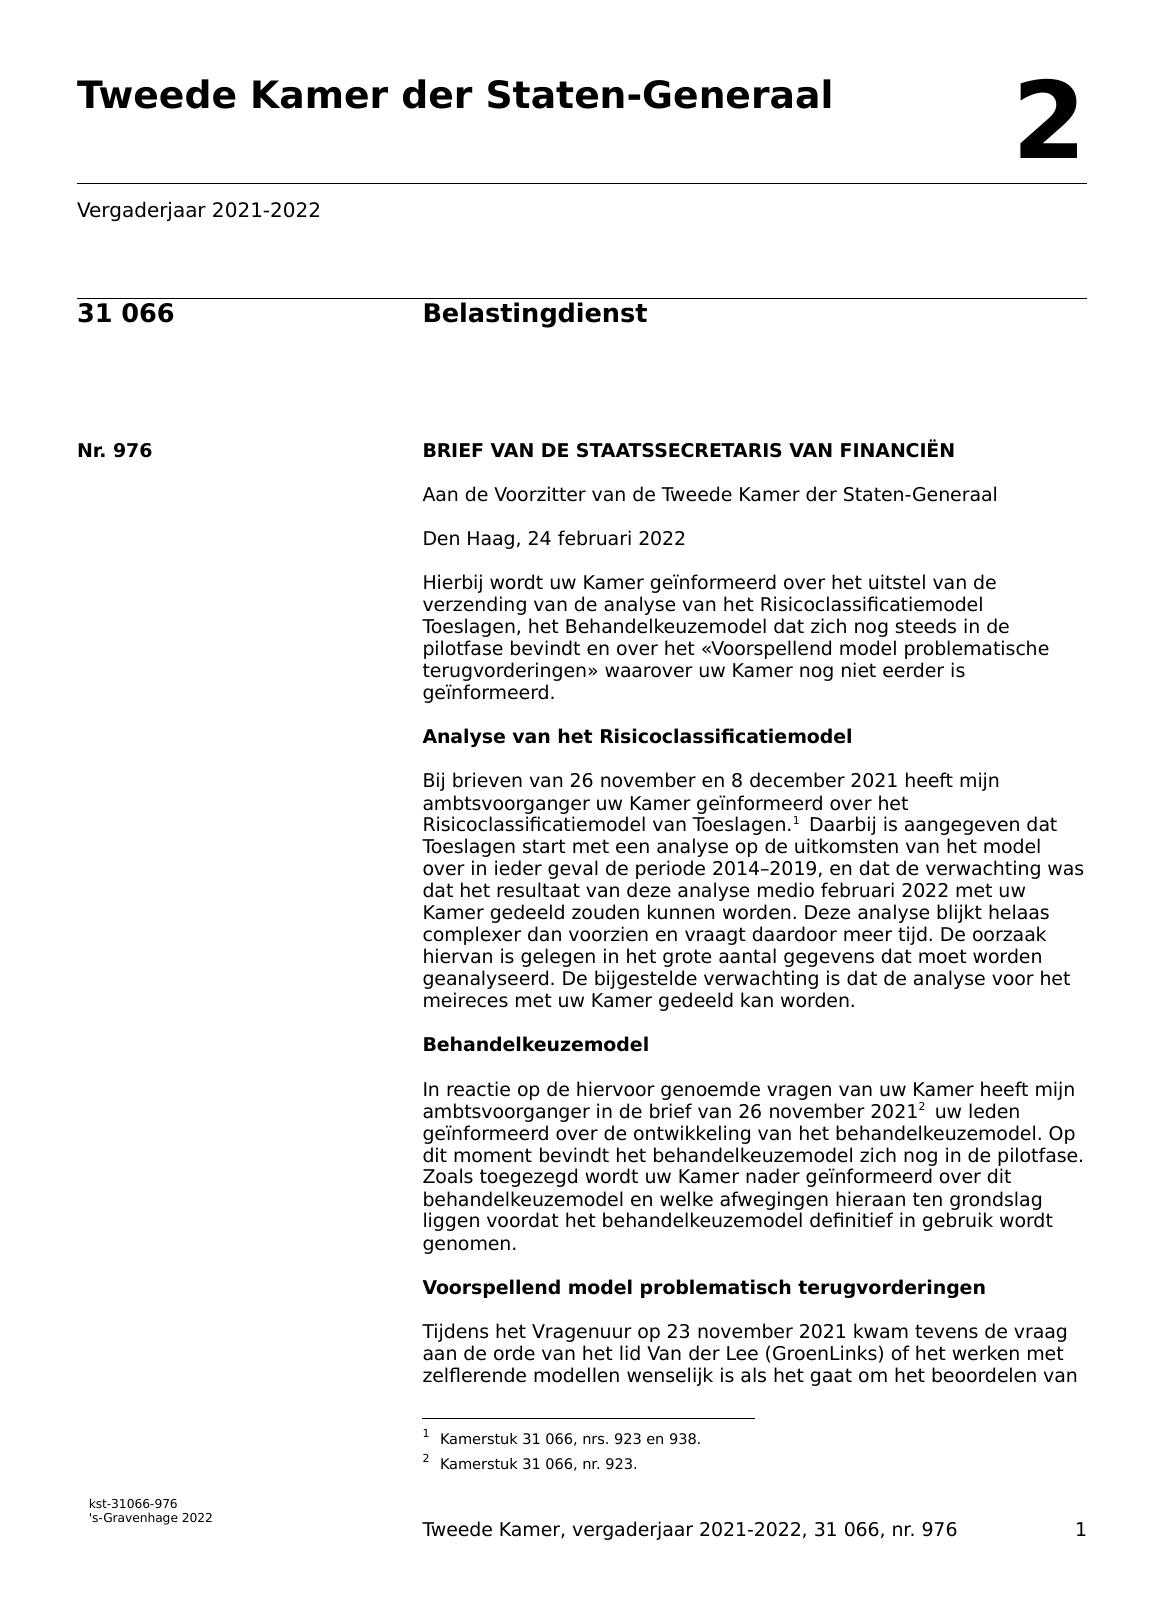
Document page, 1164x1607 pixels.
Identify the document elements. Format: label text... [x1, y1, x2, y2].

text Kamerstuk 31 066, nr. 923. [422, 1452, 1087, 1474]
text Bij brieven van 26 november en 8 december 2021 heeft mijn ambtsvoorganger uw Kamer geïnformeerd over het Risicoclassificatiemodel van Toeslagen. Daarbij is aangegeven dat Toeslagen start met een analyse op de uitkomsten van het model over in ieder geval de periode 2014–2019, en dat de verwachting was dat het resultaat van deze analyse medio februari 2022 met uw Kamer gedeeld zouden kunnen worden. Deze analyse blijkt helaas complexer dan voorzien en vraagt daardoor meer tijd. De oorzaak hiervan is gelegen in het grote aantal gegevens dat moet worden geanalyseerd. De bijgestelde verwachting is dat de analyse voor het meireces met uw Kamer gedeeld kan worden. [422, 770, 1087, 1012]
text kst-31066-976 [88, 1497, 323, 1511]
text In reactie op de hiervoor genoemde vragen van uw Kamer heeft mijn ambtsvoorganger in de brief van 26 november 2021 uw leden geïnformeerd over de ontwikkeling van het behandelkeuzemodel. Op dit moment bevindt het behandelkeuzemodel zich nog in de pilotfase. Zoals toegezegd wordt uw Kamer nader geïnformeerd over dit behandelkeuzemodel en welke afwegingen hieraan ten grondslag liggen voordat het behandelkeuzemodel definitief in gebruik wordt genomen. [422, 1078, 1087, 1254]
subtitle Nr. 976 BRIEF VAN DE STAATSSECRETARIS VAN FINANCIËN [77, 440, 1087, 462]
text Den Haag, 24 februari 2022 [422, 528, 1087, 550]
table_header 2 [886, 59, 1087, 183]
text Kamerstuk 31 066, nrs. 923 en 938. [422, 1427, 1087, 1449]
subtitle Behandelkeuzemodel [422, 1034, 1087, 1056]
text Hierbij wordt uw Kamer geïnformeerd over het uitstel van de verzending van de analyse van het Risicoclassificatiemodel Toeslagen, het Behandelkeuzemodel dat zich nog steeds in de pilotfase bevindt en over het «Voorspellend model problematische terugvorderingen» waarover uw Kamer nog niet eerder is geïnformeerd. [422, 572, 1087, 704]
text Aan de Voorzitter van de Tweede Kamer der Staten-Generaal [422, 484, 1087, 506]
text 's-Gravenhage 2022 [88, 1511, 323, 1525]
table_cell Vergaderjaar 2021-2022 [77, 184, 1087, 298]
subtitle Voorspellend model problematisch terugvorderingen [422, 1277, 1087, 1298]
subtitle Analyse van het Risicoclassificatiemodel [422, 726, 1087, 748]
table_header Tweede Kamer der Staten-Generaal [77, 59, 886, 183]
text Tijdens het Vragenuur op 23 november 2021 kwam tevens de vraag aan de orde van het lid Van der Lee (GroenLinks) of het werken met zelflerende modellen wenselijk is als het gaat om het beoordelen van [422, 1321, 1087, 1387]
subtitle 31 066 Belastingdienst [77, 299, 1087, 329]
